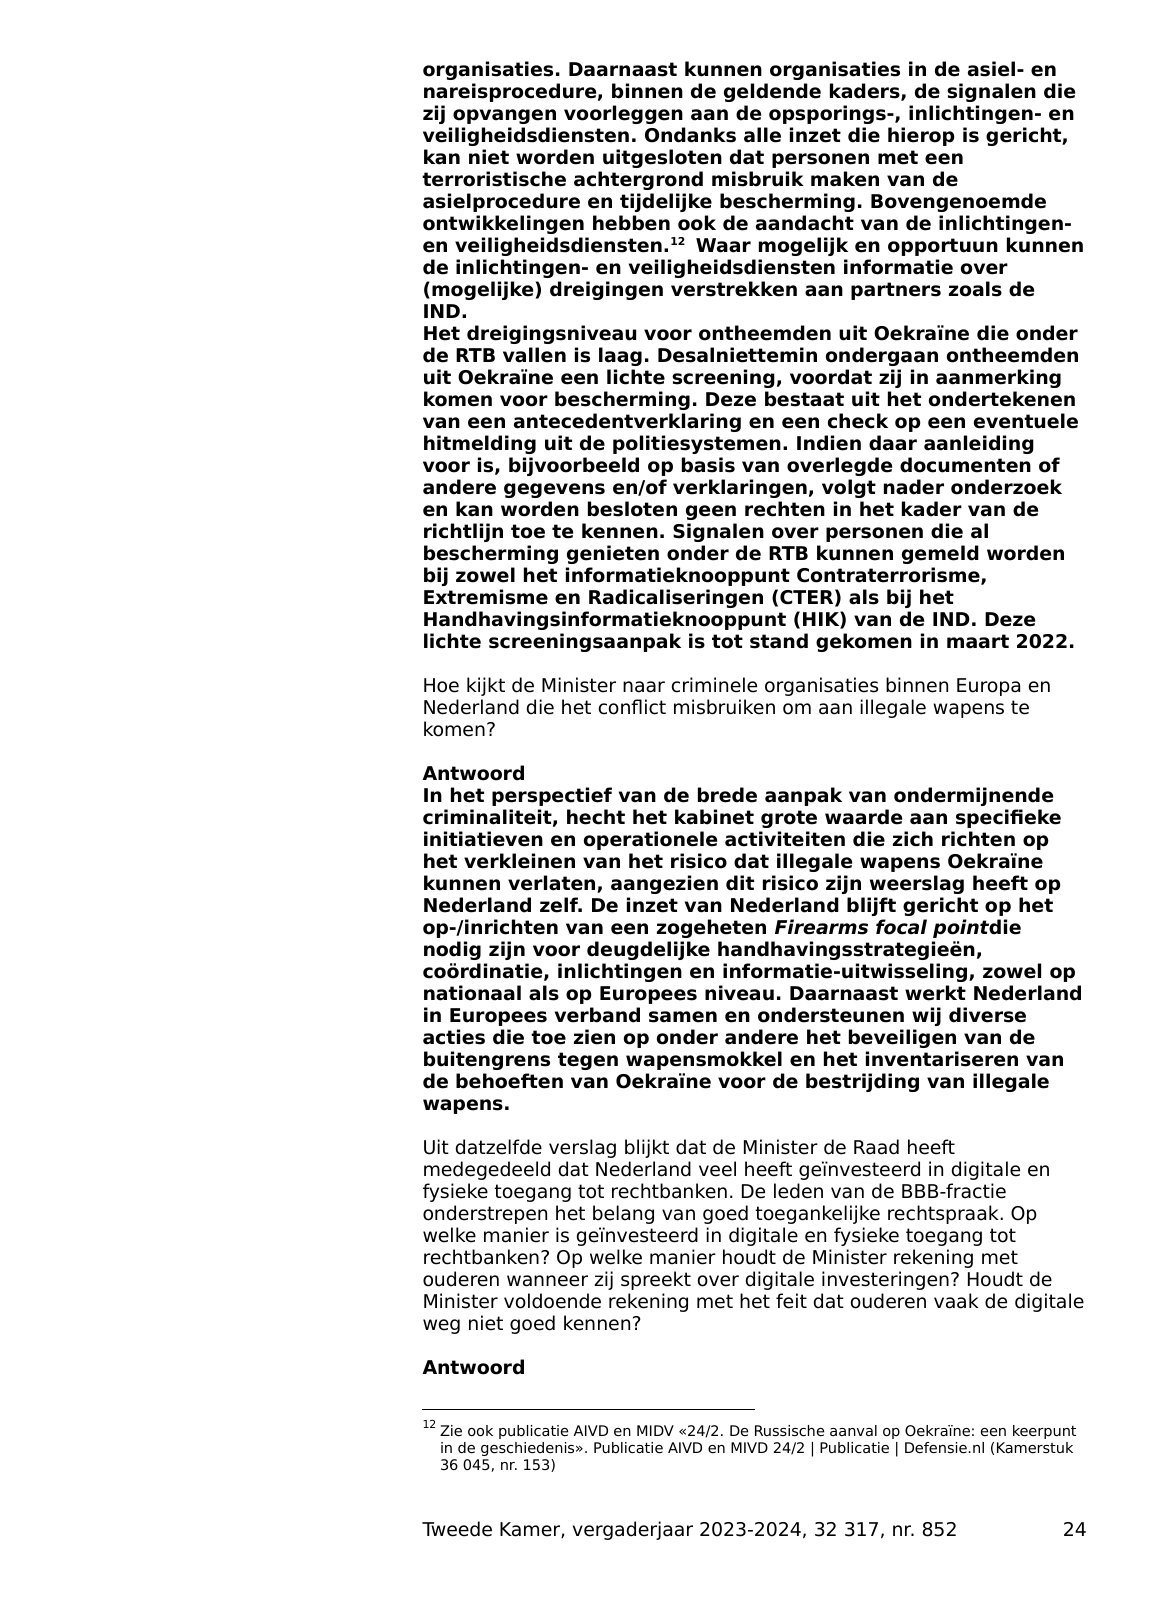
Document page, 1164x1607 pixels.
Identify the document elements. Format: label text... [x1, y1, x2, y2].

text Zie ook publicatie AIVD en MIDV «24/2. De Russische aanval op Oekraïne: een keerpunt in de geschiedenis». Publicatie AIVD en MIVD 24/2 | Publicatie | Defensie.nl (Kamerstuk 36 045, nr. 153) [422, 1418, 1087, 1474]
text Antwoord [422, 1357, 1087, 1379]
text Het dreigingsniveau voor ontheemden uit Oekraïne die onder de RTB vallen is laag. Desalniettemin ondergaan ontheemden uit Oekraïne een lichte screening, voordat zij in aanmerking komen voor bescherming. Deze bestaat uit het ondertekenen van een antecedentverklaring en een check op een eventuele hitmelding uit de politiesystemen. Indien daar aanleiding voor is, bijvoorbeeld op basis van overlegde documenten of andere gegevens en/of verklaringen, volgt nader onderzoek en kan worden besloten geen rechten in het kader van de richtlijn toe te kennen. Signalen over personen die al bescherming genieten onder de RTB kunnen gemeld worden bij zowel het informatieknooppunt Contraterrorisme, Extremisme en Radicaliseringen (CTER) als bij het Handhavingsinformatieknooppunt (HIK) van de IND. Deze lichte screeningsaanpak is tot stand gekomen in maart 2022. [422, 323, 1087, 652]
text Hoe kijkt de Minister naar criminele organisaties binnen Europa en Nederland die het conflict misbruiken om aan illegale wapens te komen? [422, 675, 1087, 741]
text organisaties. Daarnaast kunnen organisaties in de asiel- en nareisprocedure, binnen de geldende kaders, de signalen die zij opvangen voorleggen aan de opsporings-, inlichtingen- en veiligheidsdiensten. Ondanks alle inzet die hierop is gericht, kan niet worden uitgesloten dat personen met een terroristische achtergrond misbruik maken van de asielprocedure en tijdelijke bescherming. Bovengenoemde ontwikkelingen hebben ook de aandacht van de inlichtingen- en veiligheidsdiensten. Waar mogelijk en opportuun kunnen de inlichtingen- en veiligheidsdiensten informatie over (mogelijke) dreigingen verstrekken aan partners zoals de IND. [422, 59, 1087, 323]
text In het perspectief van de brede aanpak van ondermijnende criminaliteit, hecht het kabinet grote waarde aan specifieke initiatieven en operationele activiteiten die zich richten op het verkleinen van het risico dat illegale wapens Oekraïne kunnen verlaten, aangezien dit risico zijn weerslag heeft op Nederland zelf. De inzet van Nederland blijft gericht op het op-/inrichten van een zogeheten Firearms focal pointdie nodig zijn voor deugdelijke handhavingsstrategieën, coördinatie, inlichtingen en informatie-uitwisseling, zowel op nationaal als op Europees niveau. Daarnaast werkt Nederland in Europees verband samen en ondersteunen wij diverse acties die toe zien op onder andere het beveiligen van de buitengrens tegen wapensmokkel en het inventariseren van de behoeften van Oekraïne voor de bestrijding van illegale wapens. [422, 785, 1087, 1114]
text Antwoord [422, 763, 1087, 785]
text Uit datzelfde verslag blijkt dat de Minister de Raad heeft medegedeeld dat Nederland veel heeft geïnvesteerd in digitale en fysieke toegang tot rechtbanken. De leden van de BBB-fractie onderstrepen het belang van goed toegankelijke rechtspraak. Op welke manier is geïnvesteerd in digitale en fysieke toegang tot rechtbanken? Op welke manier houdt de Minister rekening met ouderen wanneer zij spreekt over digitale investeringen? Houdt de Minister voldoende rekening met het feit dat ouderen vaak de digitale weg niet goed kennen? [422, 1137, 1087, 1334]
